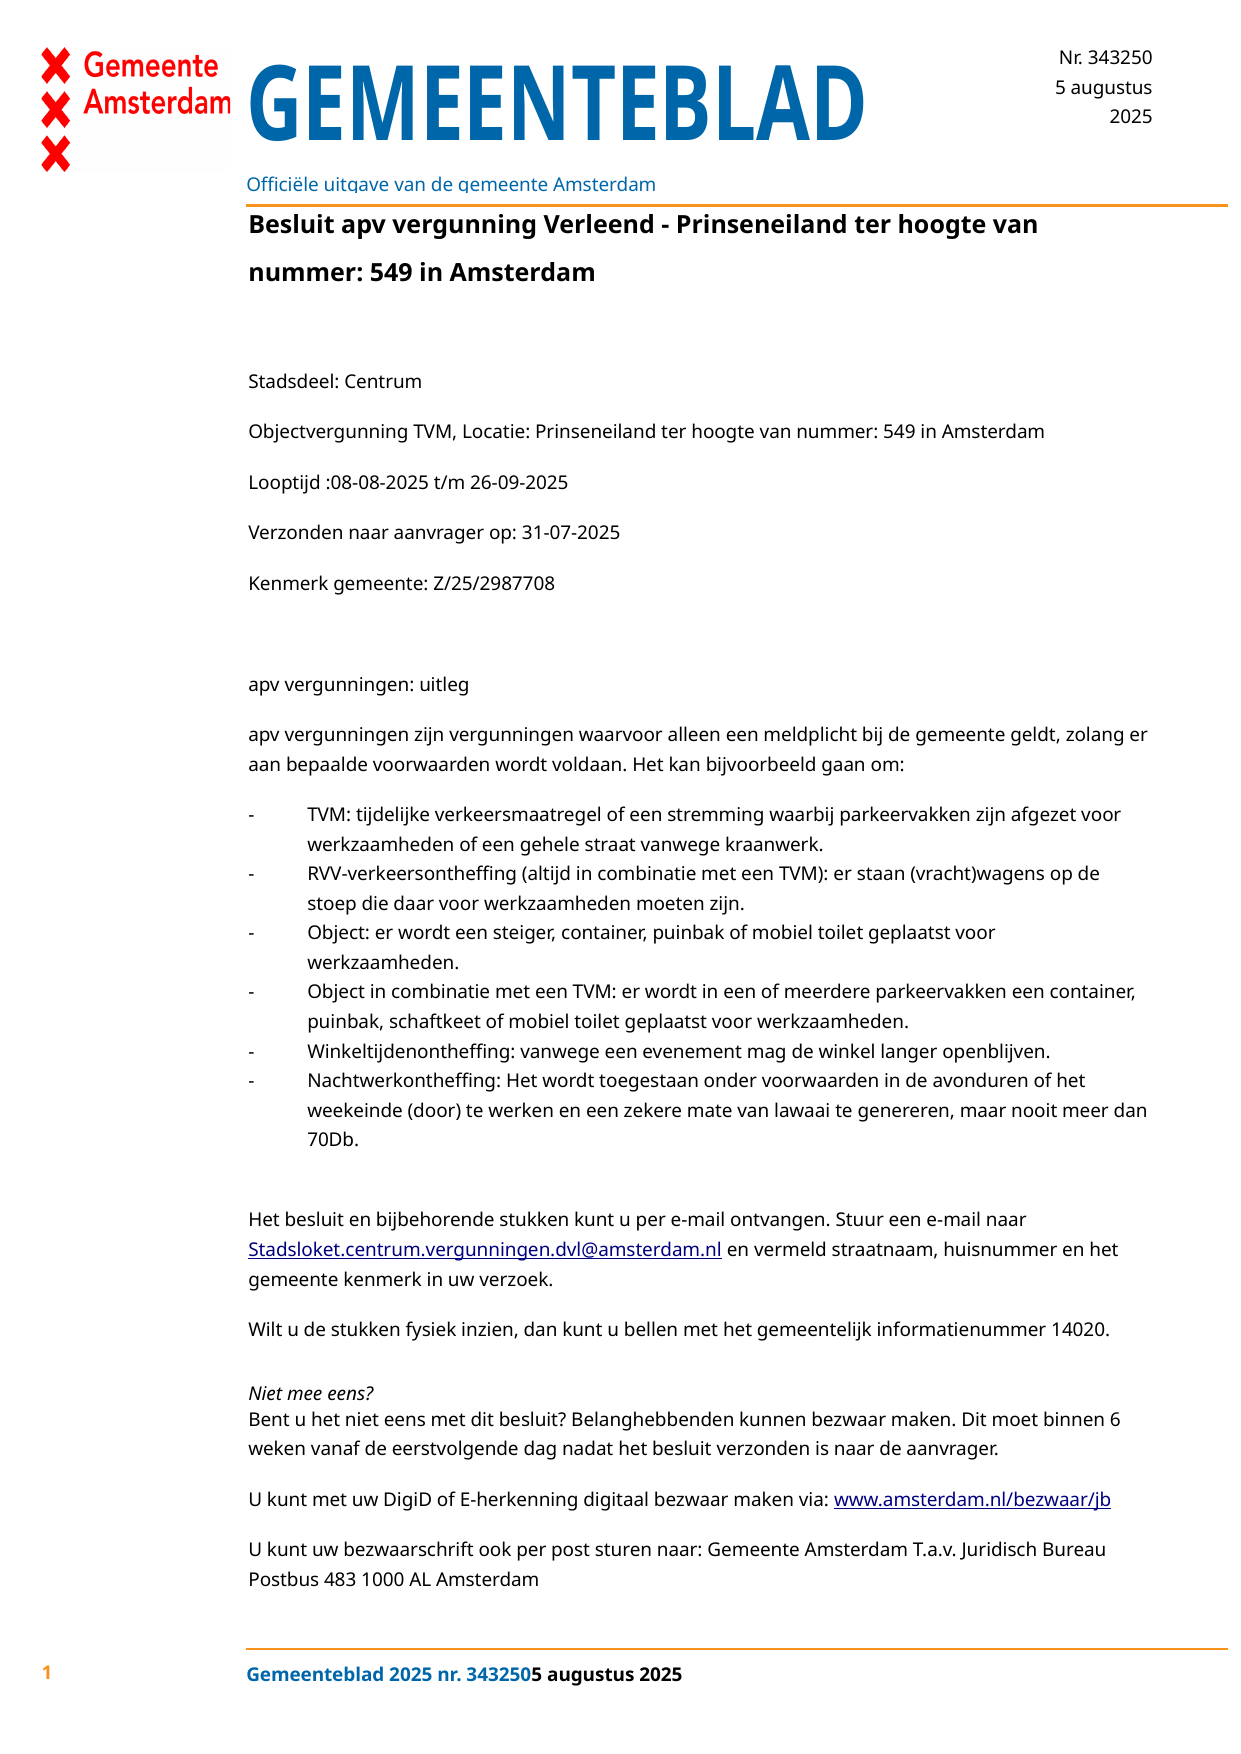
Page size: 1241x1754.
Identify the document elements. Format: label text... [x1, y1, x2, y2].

text Wilt u de stukken fysiek inzien, dan kunt u bellen met het gemeentelijk informatienummer 14020. [248, 1316, 1152, 1342]
list TVM: tijdelijke verkeersmaatregel of een stremming waarbij parkeervakken zijn afgezet voor werkzaamheden of een gehele straat vanwege kraanwerk. [248, 801, 1152, 857]
text Objectvergunning TVM, Locatie: Prinseneiland ter hoogte van nummer: 549 in Amsterdam [248, 419, 1152, 444]
text Stadsdeel: Centrum [248, 368, 1152, 394]
text Kenmerk gemeente: Z/25/2987708 [248, 570, 1152, 596]
list Winkeltijdenontheffing: vanwege een evenement mag de winkel langer openblijven. [248, 1038, 1152, 1064]
text Looptijd :08-08-2025 t/m 26-09-2025 [248, 469, 1152, 495]
text apv vergunningen zijn vergunningen waarvoor alleen een meldplicht bij de gemeente geldt, zolang er aan bepaalde voorwaarden wordt voldaan. Het kan bijvoorbeeld gaan om: [248, 721, 1152, 777]
text Het besluit en bijbehorende stukken kunt u per e-mail ontvangen. Stuur een e-mail naar Stadsloket.centrum.vergunningen.dvl@amsterdam.nl en vermeld straatnaam, huisnummer en het gemeente kenmerk in uw verzoek. [248, 1207, 1152, 1292]
text Bent u het niet eens met dit besluit? Belanghebbenden kunnen bezwaar maken. Dit moet binnen 6 weken vanaf de eerstvolgende dag nadat het besluit verzonden is naar de aanvrager. [248, 1406, 1152, 1461]
text apv vergunningen: uitleg [248, 671, 1152, 697]
list Nachtwerkontheffing: Het wordt toegestaan onder voorwaarden in de avonduren of het weekeinde (door) te werken en een zekere mate van lawaai te genereren, maar nooit meer dan 70Db. [248, 1067, 1152, 1152]
list RVV-verkeersontheffing (altijd in combinatie met een TVM): er staan (vracht)wagens op de stoep die daar voor werkzaamheden moeten zijn. [248, 860, 1152, 916]
picture [41, 47, 231, 172]
text Besluit apv vergunning Verleend - Prinseneiland ter hoogte van nummer: 549 in Amsterdam [248, 207, 1152, 288]
text Niet mee eens? [248, 1380, 1152, 1406]
text U kunt uw bezwaarschrift ook per post sturen naar: Gemeente Amsterdam T.a.v. Juridisch Bureau Postbus 483 1000 AL Amsterdam [248, 1536, 1152, 1592]
text Verzonden naar aanvrager op: 31-07-2025 [248, 519, 1152, 545]
list Object: er wordt een steiger, container, puinbak of mobiel toilet geplaatst voor werkzaamheden. [248, 919, 1152, 975]
list Object in combinatie met een TVM: er wordt in een of meerdere parkeervakken een container, puinbak, schaftkeet of mobiel toilet geplaatst voor werkzaamheden. [248, 979, 1152, 1034]
text U kunt met uw DigiD of E-herkenning digitaal bezwaar maken via: www.amsterdam.nl/bezwaar/jb [248, 1486, 1152, 1512]
